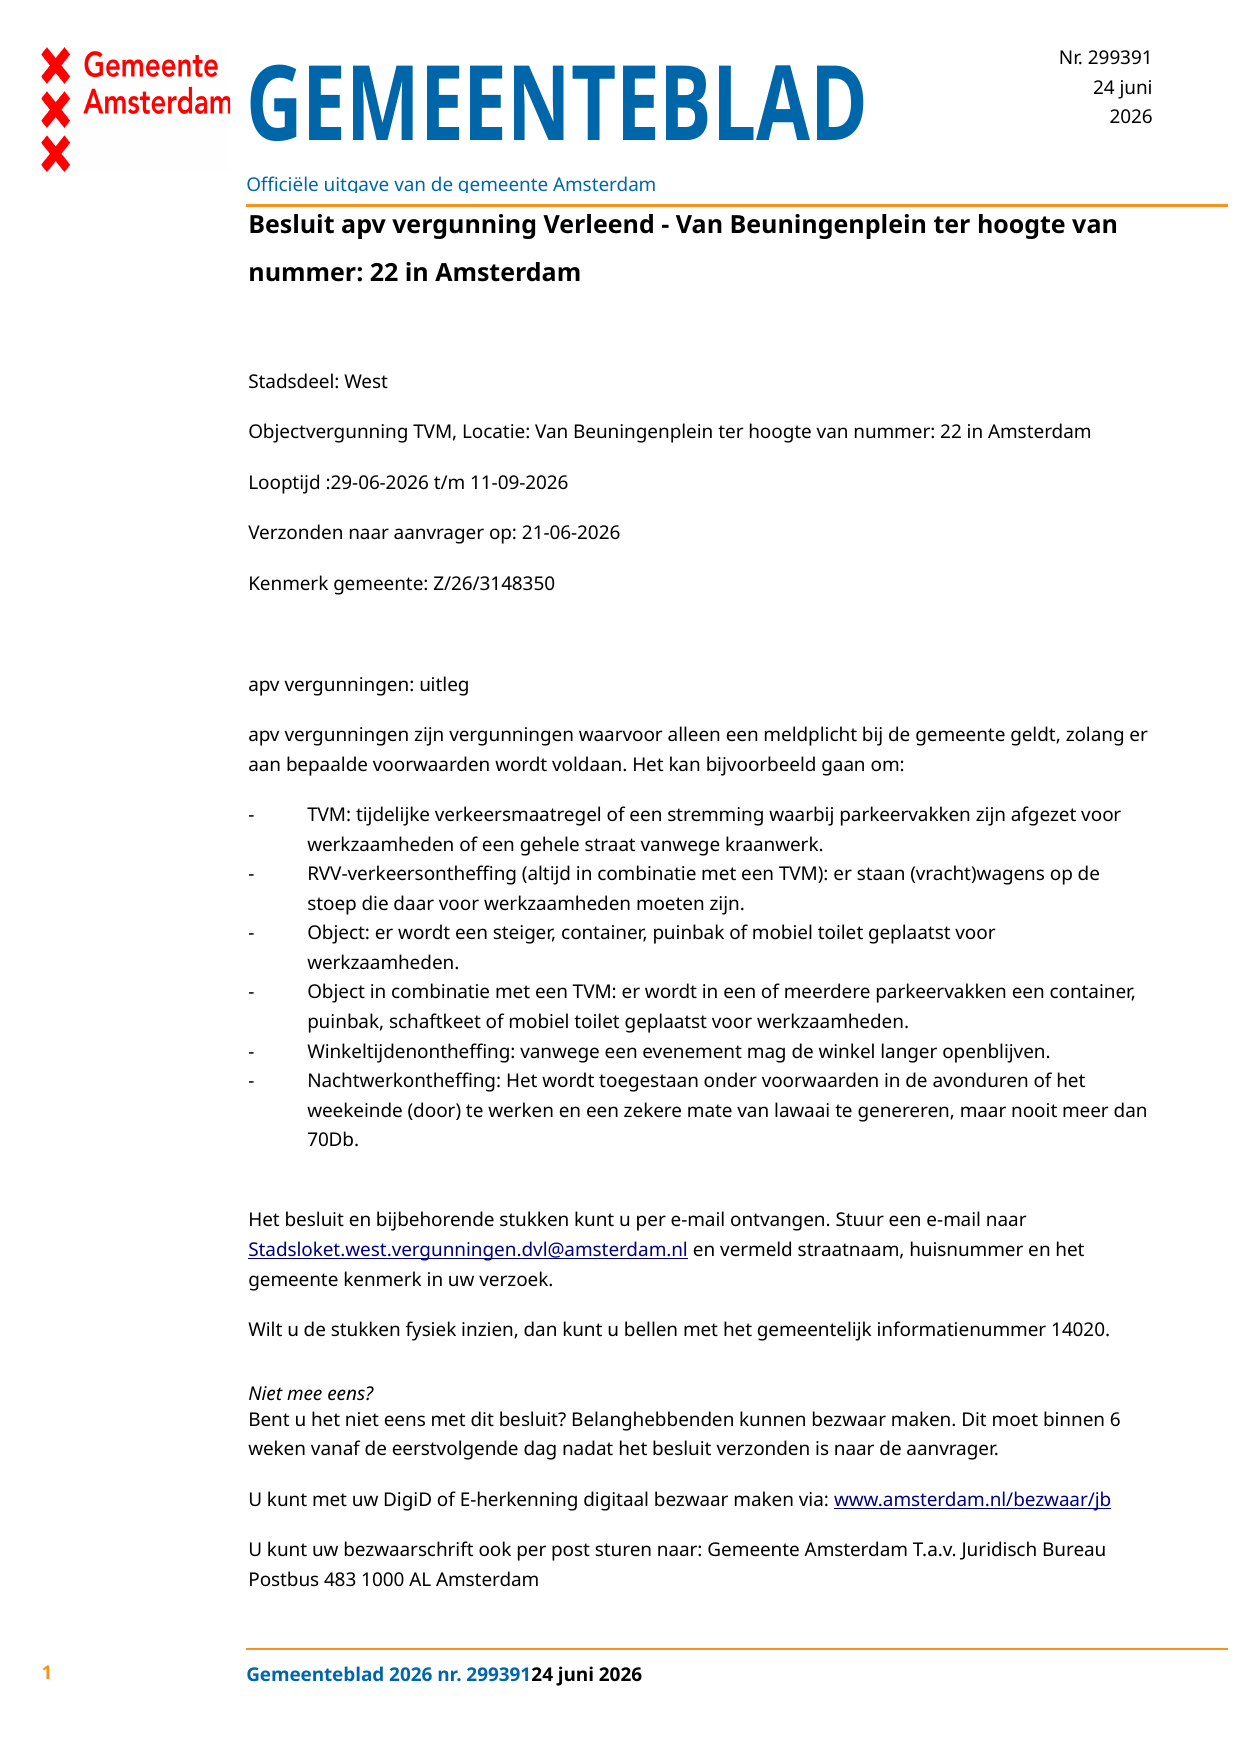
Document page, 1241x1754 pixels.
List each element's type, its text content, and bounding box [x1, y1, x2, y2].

text Niet mee eens? [248, 1380, 1152, 1406]
text U kunt met uw DigiD of E-herkenning digitaal bezwaar maken via: www.amsterdam.nl/bezwaar/jb [248, 1486, 1152, 1512]
text Objectvergunning TVM, Locatie: Van Beuningenplein ter hoogte van nummer: 22 in Amsterdam [248, 419, 1152, 444]
list TVM: tijdelijke verkeersmaatregel of een stremming waarbij parkeervakken zijn afgezet voor werkzaamheden of een gehele straat vanwege kraanwerk. [248, 801, 1152, 857]
text Bent u het niet eens met dit besluit? Belanghebbenden kunnen bezwaar maken. Dit moet binnen 6 weken vanaf de eerstvolgende dag nadat het besluit verzonden is naar de aanvrager. [248, 1406, 1152, 1461]
list RVV-verkeersontheffing (altijd in combinatie met een TVM): er staan (vracht)wagens op de stoep die daar voor werkzaamheden moeten zijn. [248, 860, 1152, 916]
text Kenmerk gemeente: Z/26/3148350 [248, 570, 1152, 596]
text Besluit apv vergunning Verleend - Van Beuningenplein ter hoogte van nummer: 22 in Amsterdam [248, 207, 1152, 288]
text Verzonden naar aanvrager op: 21-06-2026 [248, 519, 1152, 545]
text apv vergunningen zijn vergunningen waarvoor alleen een meldplicht bij de gemeente geldt, zolang er aan bepaalde voorwaarden wordt voldaan. Het kan bijvoorbeeld gaan om: [248, 721, 1152, 777]
text Wilt u de stukken fysiek inzien, dan kunt u bellen met het gemeentelijk informatienummer 14020. [248, 1316, 1152, 1342]
list Object in combinatie met een TVM: er wordt in een of meerdere parkeervakken een container, puinbak, schaftkeet of mobiel toilet geplaatst voor werkzaamheden. [248, 979, 1152, 1034]
picture [41, 47, 231, 172]
text apv vergunningen: uitleg [248, 671, 1152, 697]
list Object: er wordt een steiger, container, puinbak of mobiel toilet geplaatst voor werkzaamheden. [248, 919, 1152, 975]
text Stadsdeel: West [248, 368, 1152, 394]
text U kunt uw bezwaarschrift ook per post sturen naar: Gemeente Amsterdam T.a.v. Juridisch Bureau Postbus 483 1000 AL Amsterdam [248, 1536, 1152, 1592]
list Nachtwerkontheffing: Het wordt toegestaan onder voorwaarden in de avonduren of het weekeinde (door) te werken en een zekere mate van lawaai te genereren, maar nooit meer dan 70Db. [248, 1067, 1152, 1152]
list Winkeltijdenontheffing: vanwege een evenement mag de winkel langer openblijven. [248, 1038, 1152, 1064]
text Looptijd :29-06-2026 t/m 11-09-2026 [248, 469, 1152, 495]
text Het besluit en bijbehorende stukken kunt u per e-mail ontvangen. Stuur een e-mail naar Stadsloket.west.vergunningen.dvl@amsterdam.nl en vermeld straatnaam, huisnummer en het gemeente kenmerk in uw verzoek. [248, 1207, 1152, 1292]
